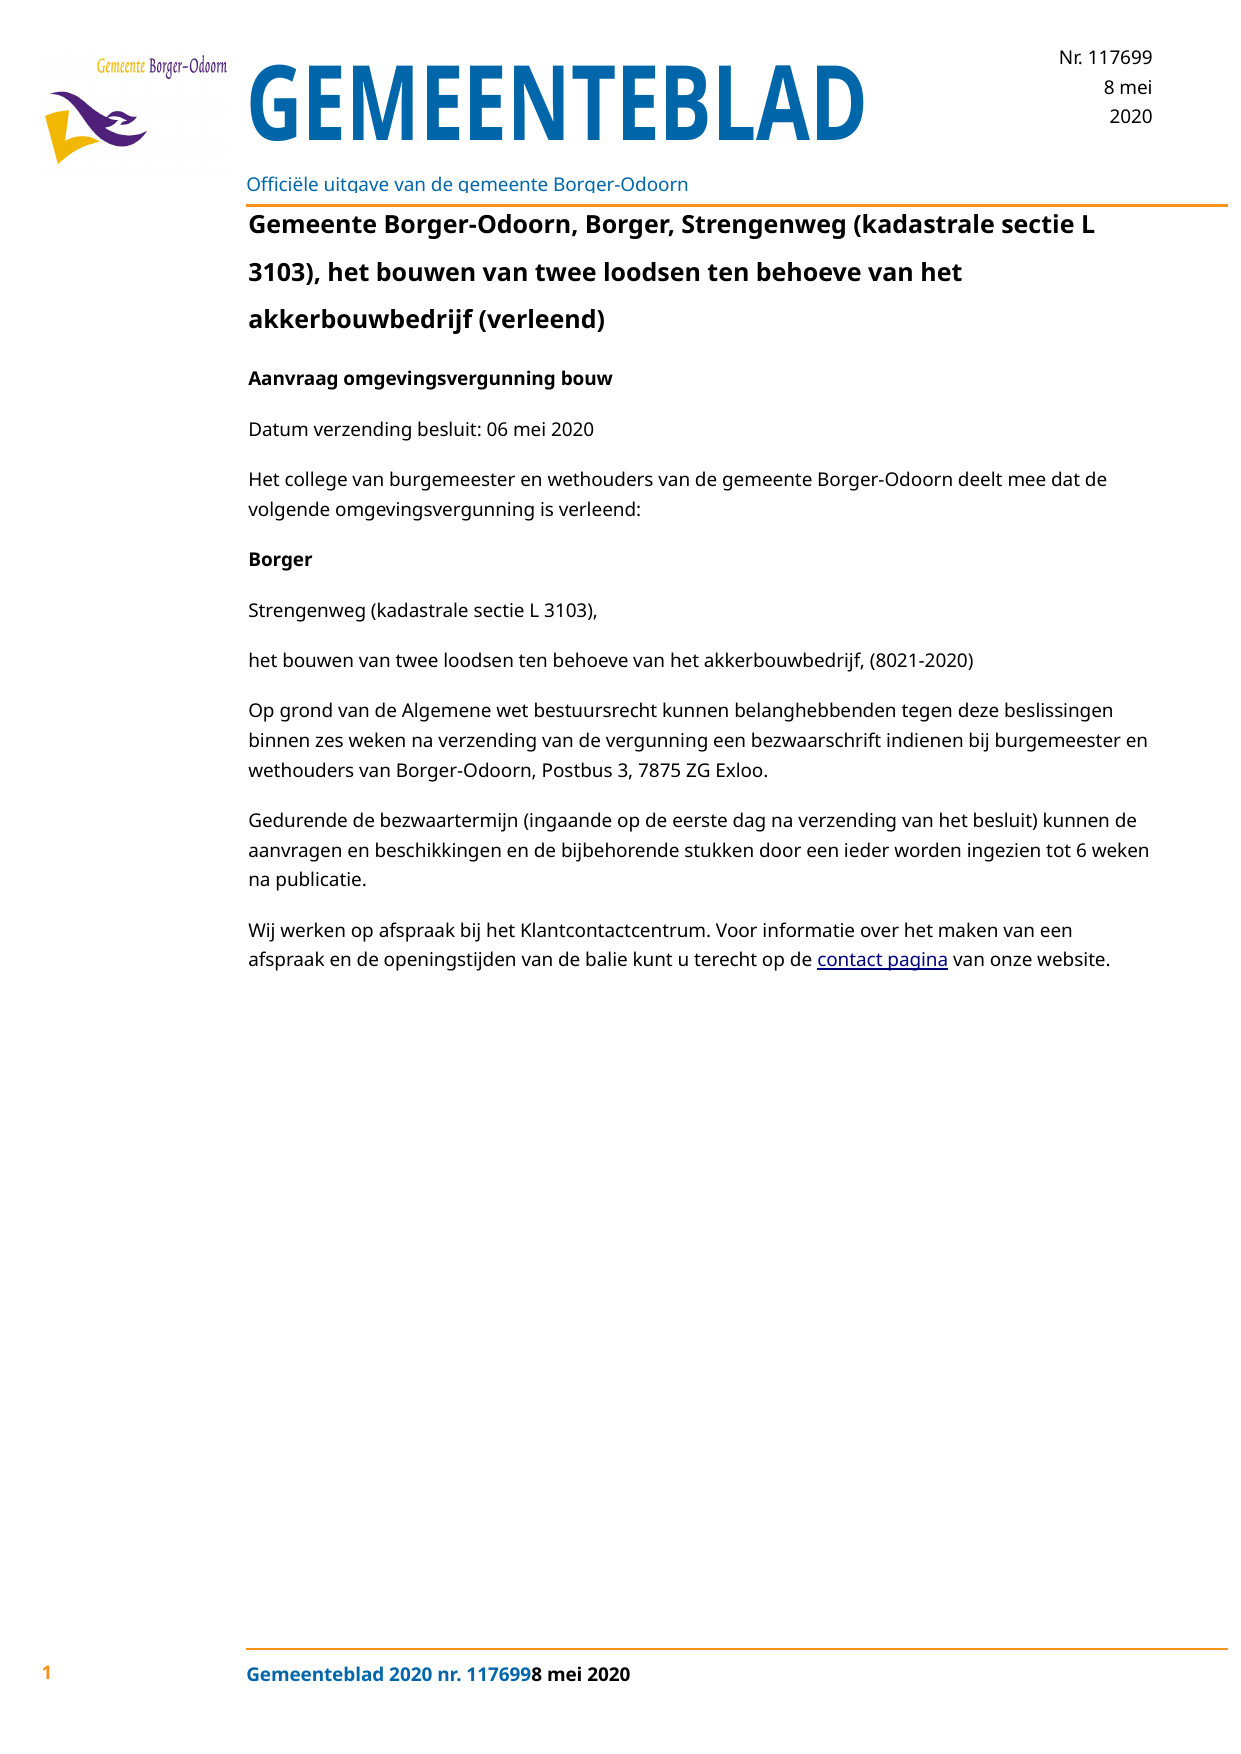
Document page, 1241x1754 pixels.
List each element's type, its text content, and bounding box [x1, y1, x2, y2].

text het bouwen van twee loodsen ten behoeve van het akkerbouwbedrijf, (8021-2020) [248, 647, 1152, 673]
text Gemeente Borger-Odoorn, Borger, Strengenweg (kadastrale sectie L 3103), het bouwen van twee loodsen ten behoeve van het akkerbouwbedrijf (verleend) [248, 207, 1152, 336]
text Op grond van de Algemene wet bestuursrecht kunnen belanghebbenden tegen deze beslissingen binnen zes weken na verzending van de vergunning een bezwaarschrift indienen bij burgemeester en wethouders van Borger-Odoorn, Postbus 3, 7875 ZG Exloo. [248, 698, 1152, 782]
text Wij werken op afspraak bij het Klantcontactcentrum. Voor informatie over het maken van een afspraak en de openingstijden van de balie kunt u terecht op de contact pagina van onze website. [248, 917, 1152, 972]
text Aanvraag omgevingsvergunning bouw [248, 366, 1152, 391]
text Strengenweg (kadastrale sectie L 3103), [248, 597, 1152, 622]
text Gedurende de bezwaartermijn (ingaande op de eerste dag na verzending van het besluit) kunnen de aanvragen en beschikkingen en de bijbehorende stukken door een ieder worden ingezien tot 6 weken na publicatie. [248, 807, 1152, 892]
text Borger [248, 546, 1152, 572]
text Datum verzending besluit: 06 mei 2020 [248, 416, 1152, 442]
picture [41, 47, 231, 172]
text Het college van burgemeester en wethouders van de gemeente Borger-Odoorn deelt mee dat de volgende omgevingsvergunning is verleend: [248, 466, 1152, 522]
